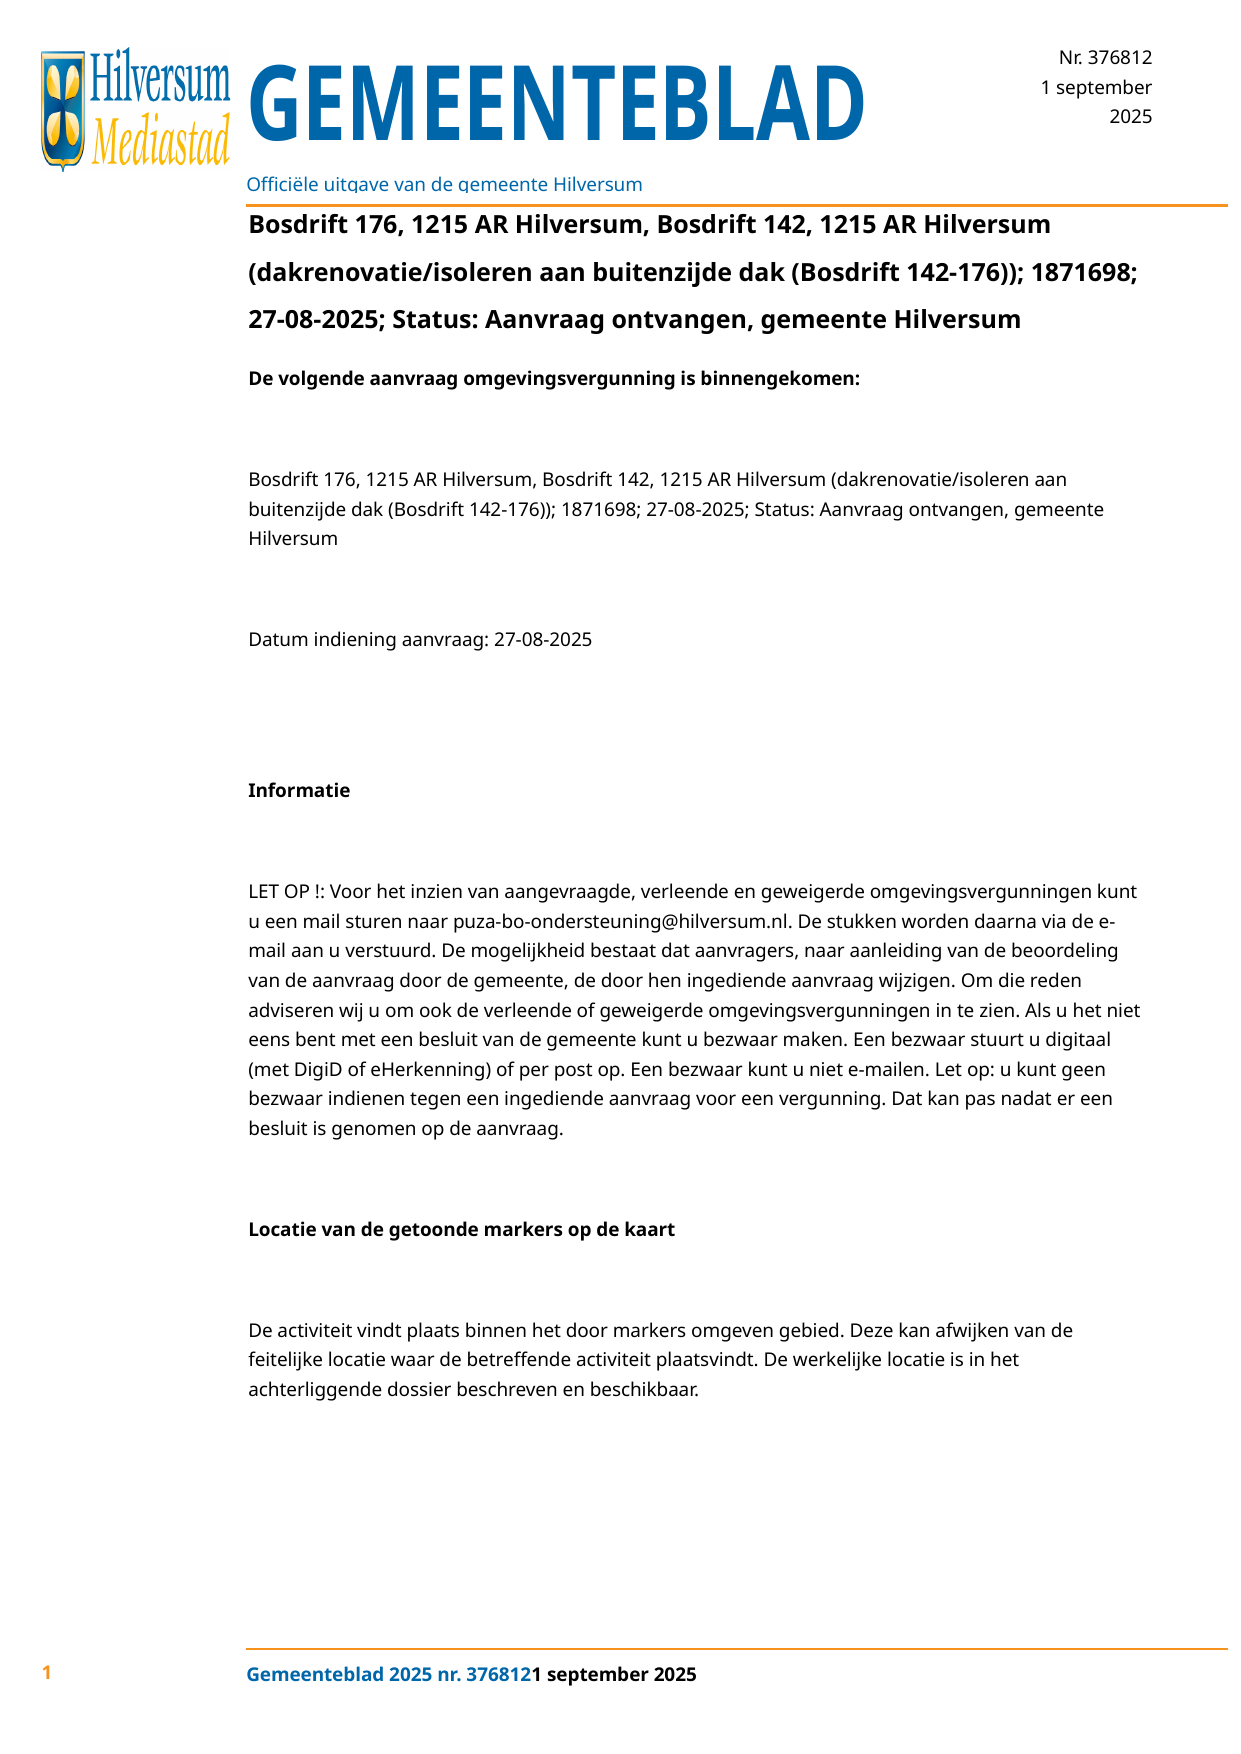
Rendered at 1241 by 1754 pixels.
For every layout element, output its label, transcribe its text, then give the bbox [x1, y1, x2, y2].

text Informatie [248, 778, 1152, 803]
text De activiteit vindt plaats binnen het door markers omgeven gebied. Deze kan afwijken van de feitelijke locatie waar de betreffende activiteit plaatsvindt. De werkelijke locatie is in het achterliggende dossier beschreven en beschikbaar. [248, 1317, 1152, 1402]
text Locatie van de getoonde markers op de kaart [248, 1216, 1152, 1242]
text Bosdrift 176, 1215 AR Hilversum, Bosdrift 142, 1215 AR Hilversum (dakrenovatie/isoleren aan buitenzijde dak (Bosdrift 142-176)); 1871698; 27-08-2025; Status: Aanvraag ontvangen, gemeente Hilversum [248, 466, 1152, 551]
text Datum indiening aanvraag: 27-08-2025 [248, 626, 1152, 652]
text Bosdrift 176, 1215 AR Hilversum, Bosdrift 142, 1215 AR Hilversum (dakrenovatie/isoleren aan buitenzijde dak (Bosdrift 142-176)); 1871698; 27-08-2025; Status: Aanvraag ontvangen, gemeente Hilversum [248, 207, 1152, 336]
text De volgende aanvraag omgevingsvergunning is binnengekomen: [248, 366, 1152, 391]
text LET OP !: Voor het inzien van aangevraagde, verleende en geweigerde omgevingsvergunningen kunt u een mail sturen naar puza-bo-ondersteuning@hilversum.nl. De stukken worden daarna via de e-mail aan u verstuurd. De mogelijkheid bestaat dat aanvragers, naar aanleiding van de beoordeling van de aanvraag door de gemeente, de door hen ingediende aanvraag wijzigen. Om die reden adviseren wij u om ook de verleende of geweigerde omgevingsvergunningen in te zien. Als u het niet eens bent met een besluit van de gemeente kunt u bezwaar maken. Een bezwaar stuurt u digitaal (met DigiD of eHerkenning) of per post op. Een bezwaar kunt u niet e-mailen. Let op: u kunt geen bezwaar indienen tegen een ingediende aanvraag voor een vergunning. Dat kan pas nadat er een besluit is genomen op de aanvraag. [248, 878, 1152, 1141]
picture [41, 47, 231, 172]
